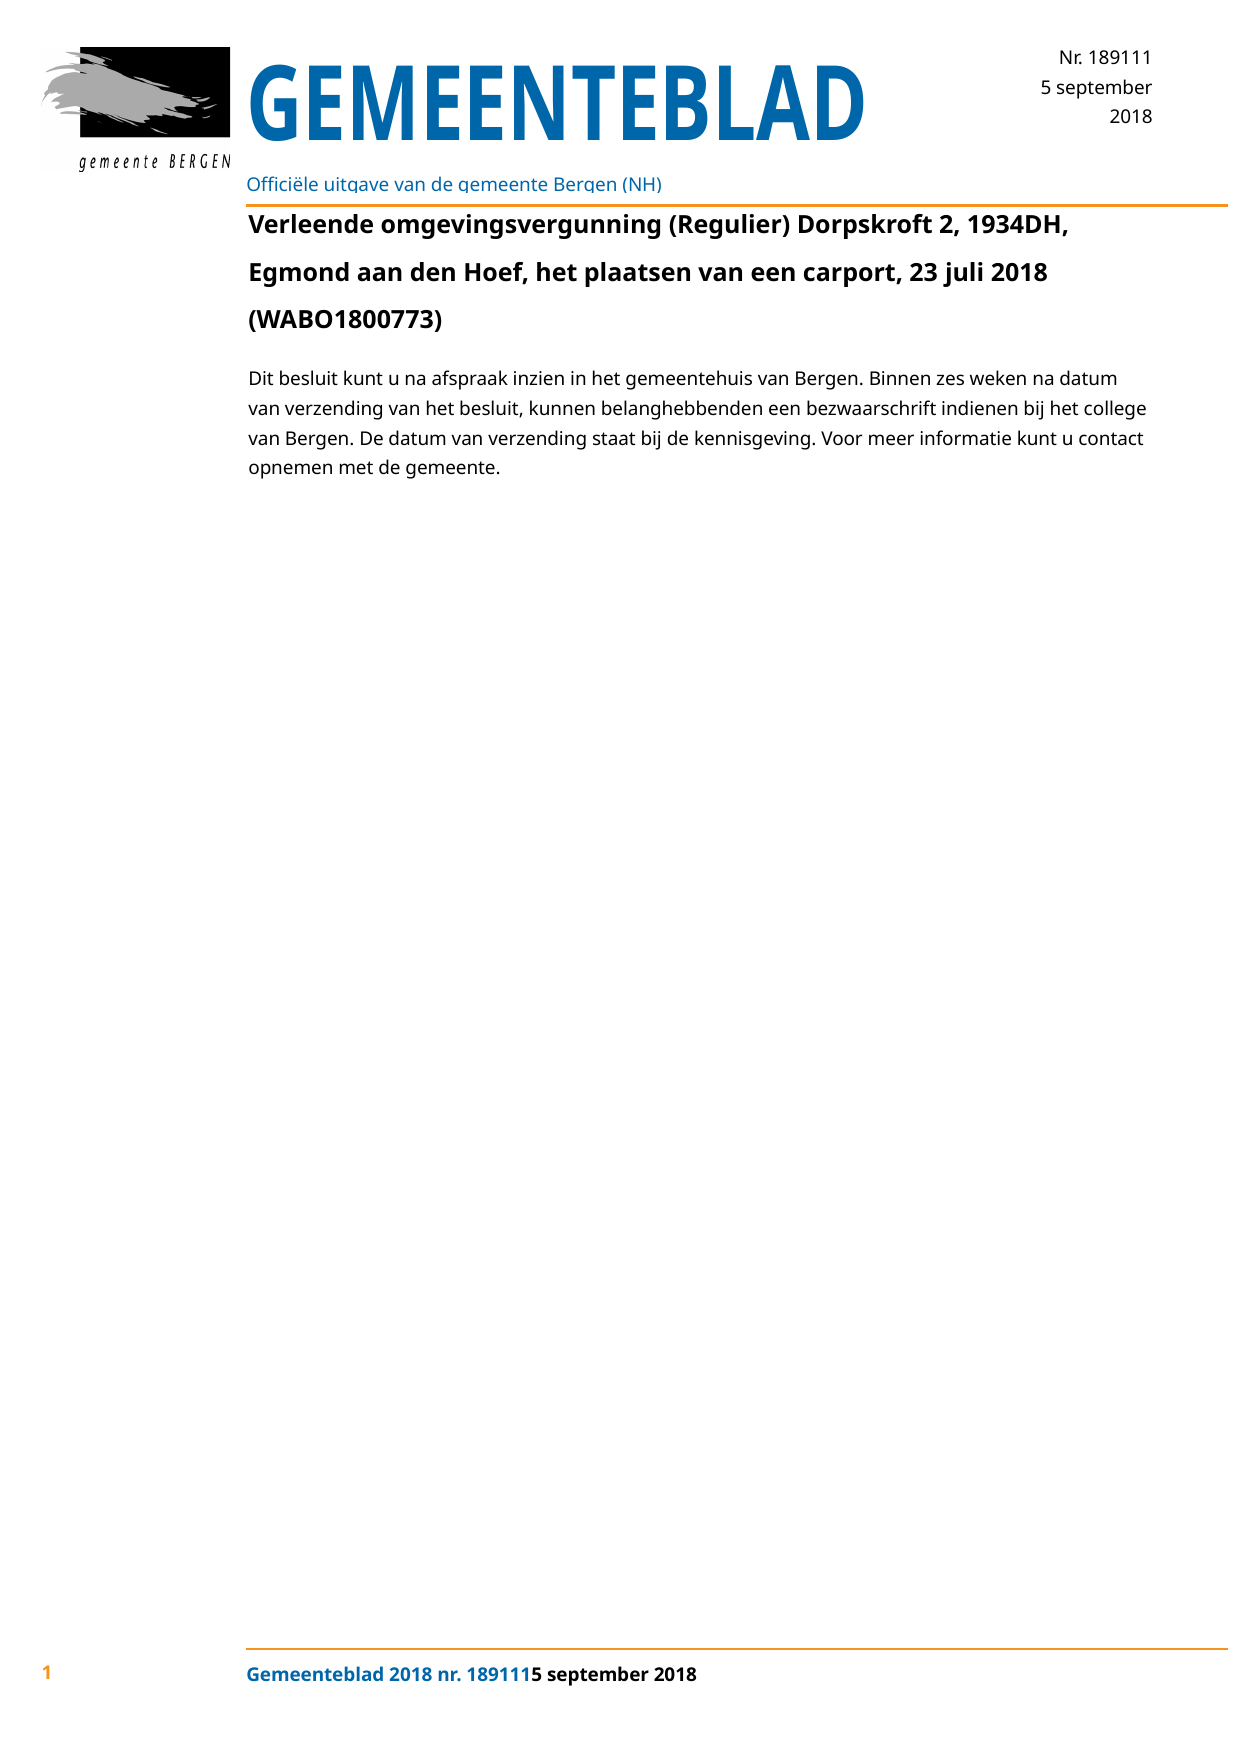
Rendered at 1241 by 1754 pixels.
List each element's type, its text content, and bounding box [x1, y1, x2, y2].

text Dit besluit kunt u na afspraak inzien in het gemeentehuis van Bergen. Binnen zes weken na datum van verzending van het besluit, kunnen belanghebbenden een bezwaarschrift indienen bij het college van Bergen. De datum van verzending staat bij de kennisgeving. Voor meer informatie kunt u contact opnemen met de gemeente. [248, 366, 1152, 480]
text Verleende omgevingsvergunning (Regulier) Dorpskroft 2, 1934DH, Egmond aan den Hoef, het plaatsen van een carport, 23 juli 2018 (WABO1800773) [248, 207, 1152, 336]
picture [41, 47, 231, 172]
